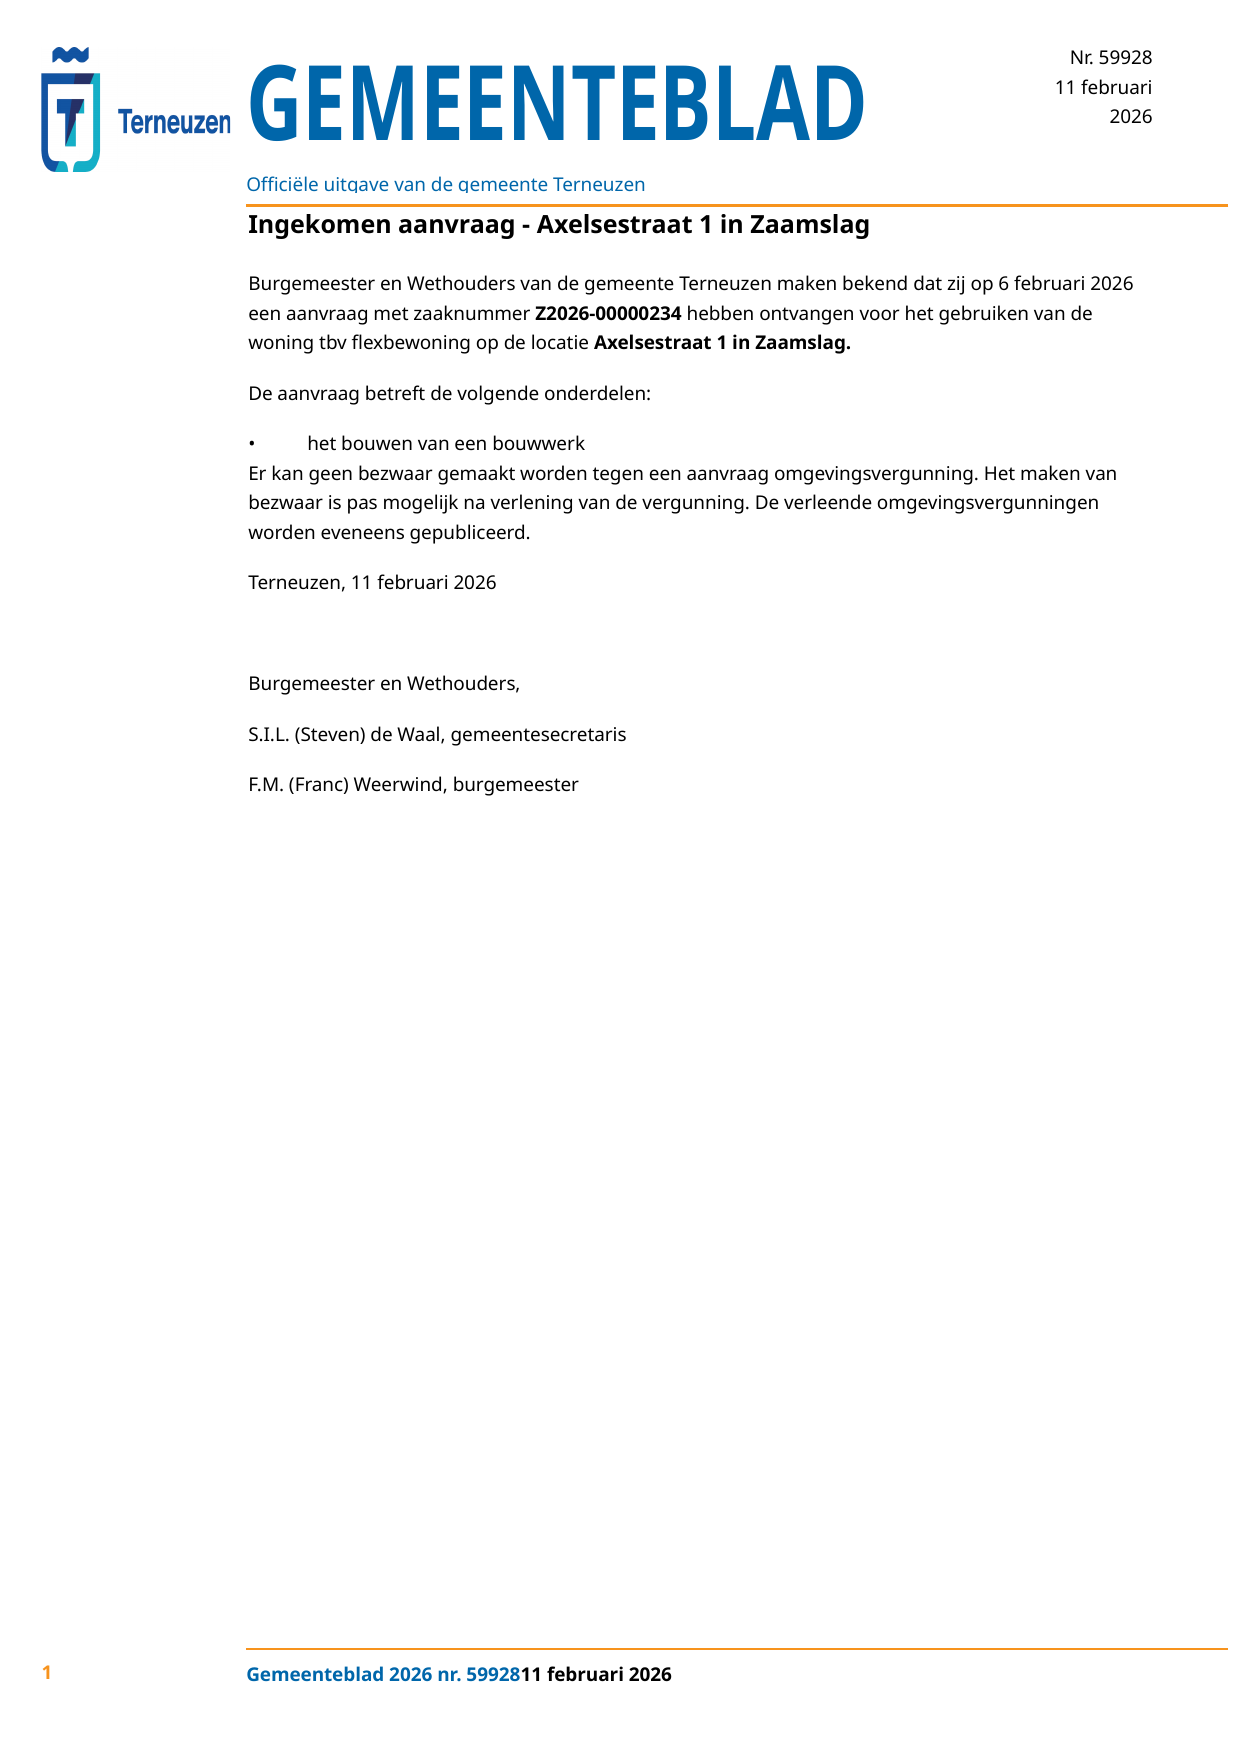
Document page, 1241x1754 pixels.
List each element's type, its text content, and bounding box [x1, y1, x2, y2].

text De aanvraag betreft de volgende onderdelen: [248, 380, 1152, 406]
text F.M. (Franc) Weerwind, burgemeester [248, 771, 1152, 797]
text S.I.L. (Steven) de Waal, gemeentesecretaris [248, 721, 1152, 746]
text Burgemeester en Wethouders van de gemeente Terneuzen maken bekend dat zij op 6 februari 2026 een aanvraag met zaaknummer Z2026-00000234 hebben ontvangen voor het gebruiken van de woning tbv flexbewoning op de locatie Axelsestraat 1 in Zaamslag. [248, 270, 1152, 355]
text Terneuzen, 11 februari 2026 [248, 569, 1152, 595]
text Er kan geen bezwaar gemaakt worden tegen een aanvraag omgevingsvergunning. Het maken van bezwaar is pas mogelijk na verlening van de vergunning. De verleende omgevingsvergunningen worden eveneens gepubliceerd. [248, 460, 1152, 545]
text Ingekomen aanvraag - Axelsestraat 1 in Zaamslag [248, 207, 1152, 241]
text Burgemeester en Wethouders, [248, 670, 1152, 696]
list het bouwen van een bouwwerk [248, 430, 1152, 456]
picture [41, 47, 231, 172]
